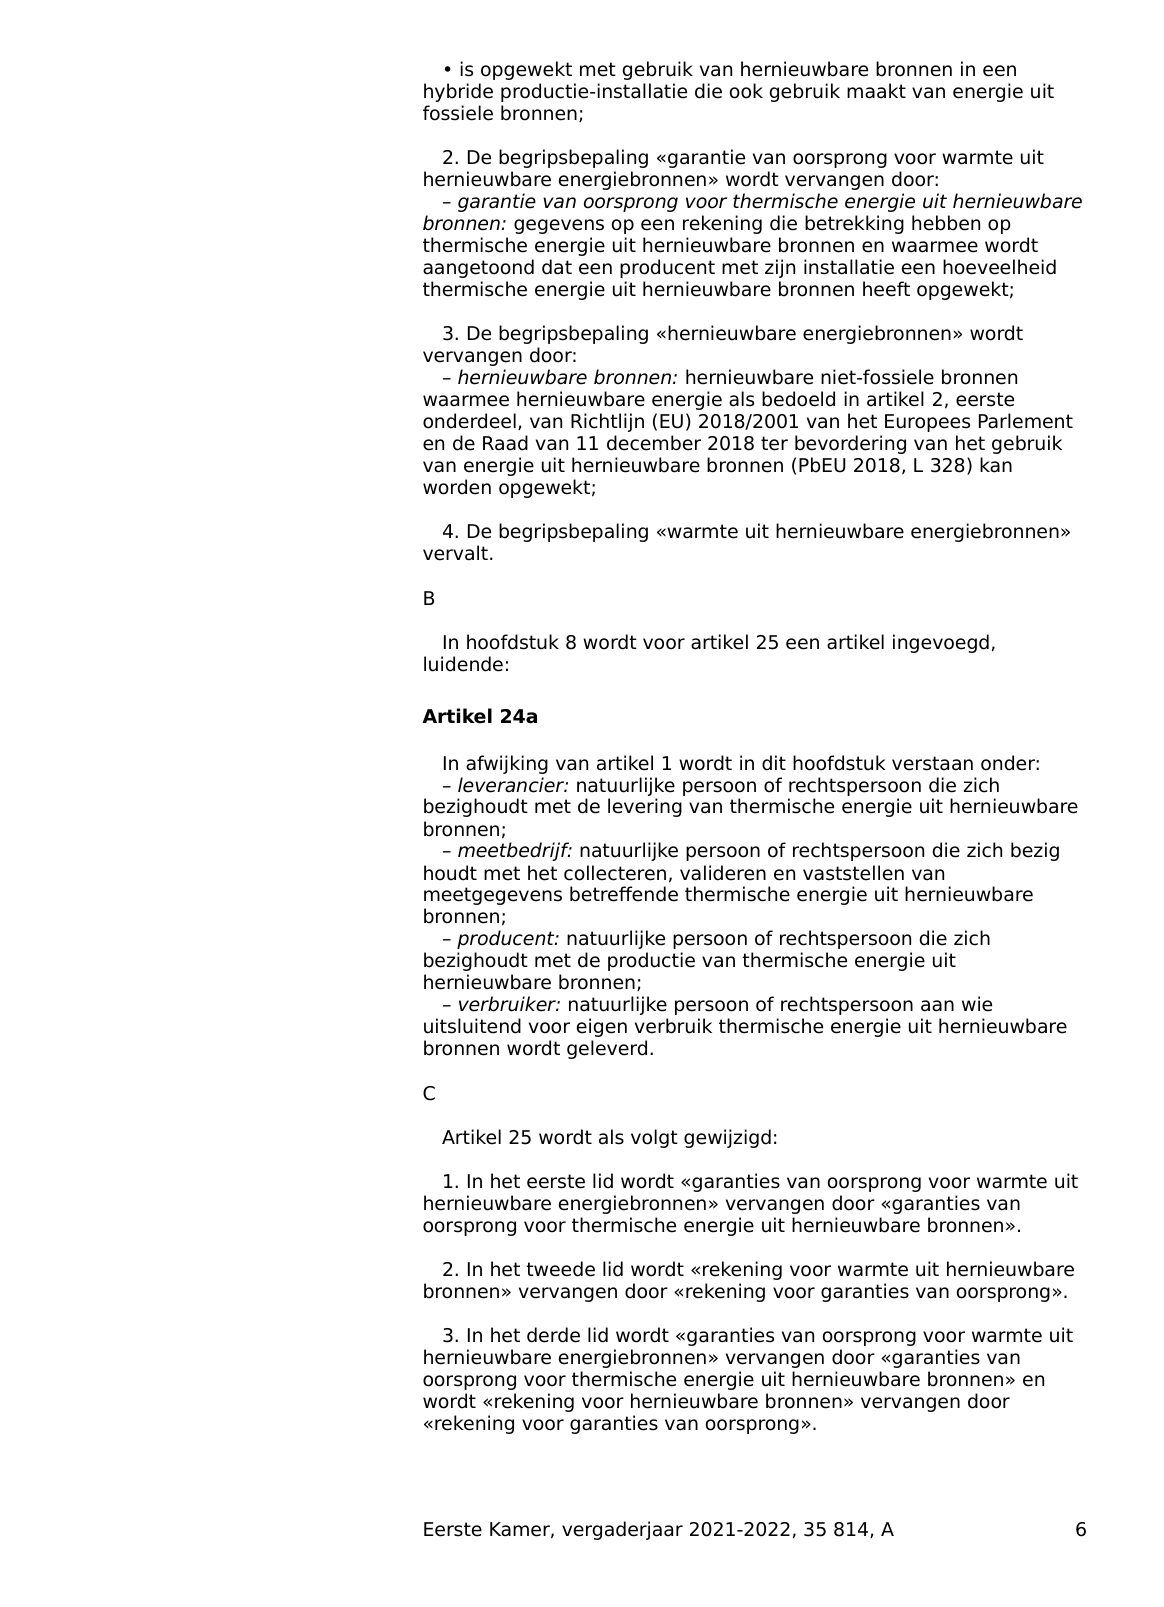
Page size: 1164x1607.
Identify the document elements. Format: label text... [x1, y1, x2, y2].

text In afwijking van artikel 1 wordt in dit hoofdstuk verstaan onder: [422, 752, 1087, 774]
text 1. In het eerste lid wordt «garanties van oorsprong voor warmte uit hernieuwbare energiebronnen» vervangen door «garanties van oorsprong voor thermische energie uit hernieuwbare bronnen». [422, 1171, 1087, 1237]
text In hoofdstuk 8 wordt voor artikel 25 een artikel ingevoegd, luidende: [422, 632, 1087, 676]
text – meetbedrijf: natuurlijke persoon of rechtspersoon die zich bezig houdt met het collecteren, valideren en vaststellen van meetgegevens betreffende thermische energie uit hernieuwbare bronnen; [422, 840, 1087, 928]
subtitle Artikel 24a [422, 706, 1087, 727]
text 3. In het derde lid wordt «garanties van oorsprong voor warmte uit hernieuwbare energiebronnen» vervangen door «garanties van oorsprong voor thermische energie uit hernieuwbare bronnen» en wordt «rekening voor hernieuwbare bronnen» vervangen door «rekening voor garanties van oorsprong». [422, 1325, 1087, 1435]
text – verbruiker: natuurlijke persoon of rechtspersoon aan wie uitsluitend voor eigen verbruik thermische energie uit hernieuwbare bronnen wordt geleverd. [422, 994, 1087, 1060]
text 2. De begripsbepaling «garantie van oorsprong voor warmte uit hernieuwbare energiebronnen» wordt vervangen door: [422, 147, 1087, 191]
text Artikel 25 wordt als volgt gewijzigd: [422, 1127, 1087, 1148]
text • is opgewekt met gebruik van hernieuwbare bronnen in een hybride productie-installatie die ook gebruik maakt van energie uit fossiele bronnen; [422, 59, 1087, 125]
text – leverancier: natuurlijke persoon of rechtspersoon die zich bezighoudt met de levering van thermische energie uit hernieuwbare bronnen; [422, 774, 1087, 840]
text C [422, 1082, 1087, 1104]
text – producent: natuurlijke persoon of rechtspersoon die zich bezighoudt met de productie van thermische energie uit hernieuwbare bronnen; [422, 928, 1087, 994]
text 4. De begripsbepaling «warmte uit hernieuwbare energiebronnen» vervalt. [422, 521, 1087, 565]
text – garantie van oorsprong voor thermische energie uit hernieuwbare bronnen: gegevens op een rekening die betrekking hebben op thermische energie uit hernieuwbare bronnen en waarmee wordt aangetoond dat een producent met zijn installatie een hoeveelheid thermische energie uit hernieuwbare bronnen heeft opgewekt; [422, 191, 1087, 301]
text B [422, 587, 1087, 609]
text 3. De begripsbepaling «hernieuwbare energiebronnen» wordt vervangen door: [422, 323, 1087, 367]
text – hernieuwbare bronnen: hernieuwbare niet-fossiele bronnen waarmee hernieuwbare energie als bedoeld in artikel 2, eerste onderdeel, van Richtlijn (EU) 2018/2001 van het Europees Parlement en de Raad van 11 december 2018 ter bevordering van het gebruik van energie uit hernieuwbare bronnen (PbEU 2018, L 328) kan worden opgewekt; [422, 367, 1087, 499]
text 2. In het tweede lid wordt «rekening voor warmte uit hernieuwbare bronnen» vervangen door «rekening voor garanties van oorsprong». [422, 1259, 1087, 1303]
